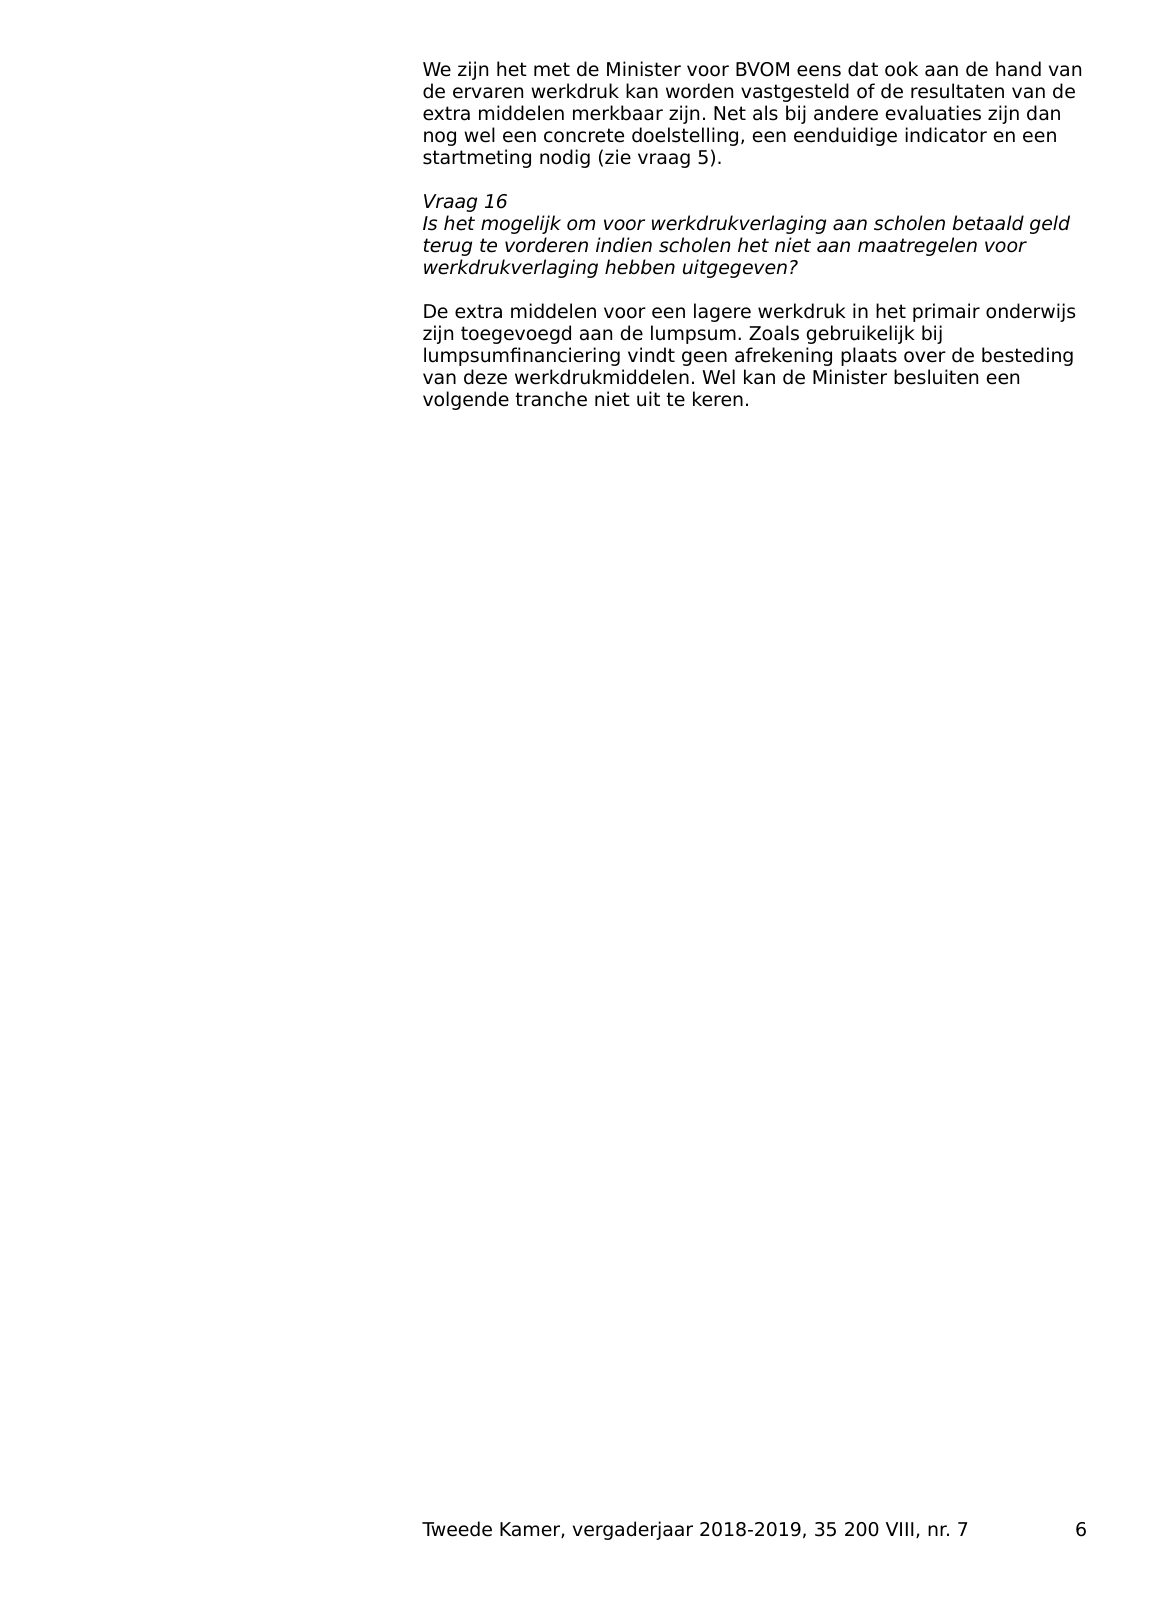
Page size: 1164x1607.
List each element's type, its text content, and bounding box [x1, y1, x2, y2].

text Is het mogelijk om voor werkdrukverlaging aan scholen betaald geld terug te vorderen indien scholen het niet aan maatregelen voor werkdrukverlaging hebben uitgegeven? [422, 213, 1087, 279]
text De extra middelen voor een lagere werkdruk in het primair onderwijs zijn toegevoegd aan de lumpsum. Zoals gebruikelijk bij lumpsumfinanciering vindt geen afrekening plaats over de besteding van deze werkdrukmiddelen. Wel kan de Minister besluiten een volgende tranche niet uit te keren. [422, 301, 1087, 411]
text Vraag 16 [422, 191, 1087, 213]
text We zijn het met de Minister voor BVOM eens dat ook aan de hand van de ervaren werkdruk kan worden vastgesteld of de resultaten van de extra middelen merkbaar zijn. Net als bij andere evaluaties zijn dan nog wel een concrete doelstelling, een eenduidige indicator en een startmeting nodig (zie vraag 5). [422, 59, 1087, 169]
